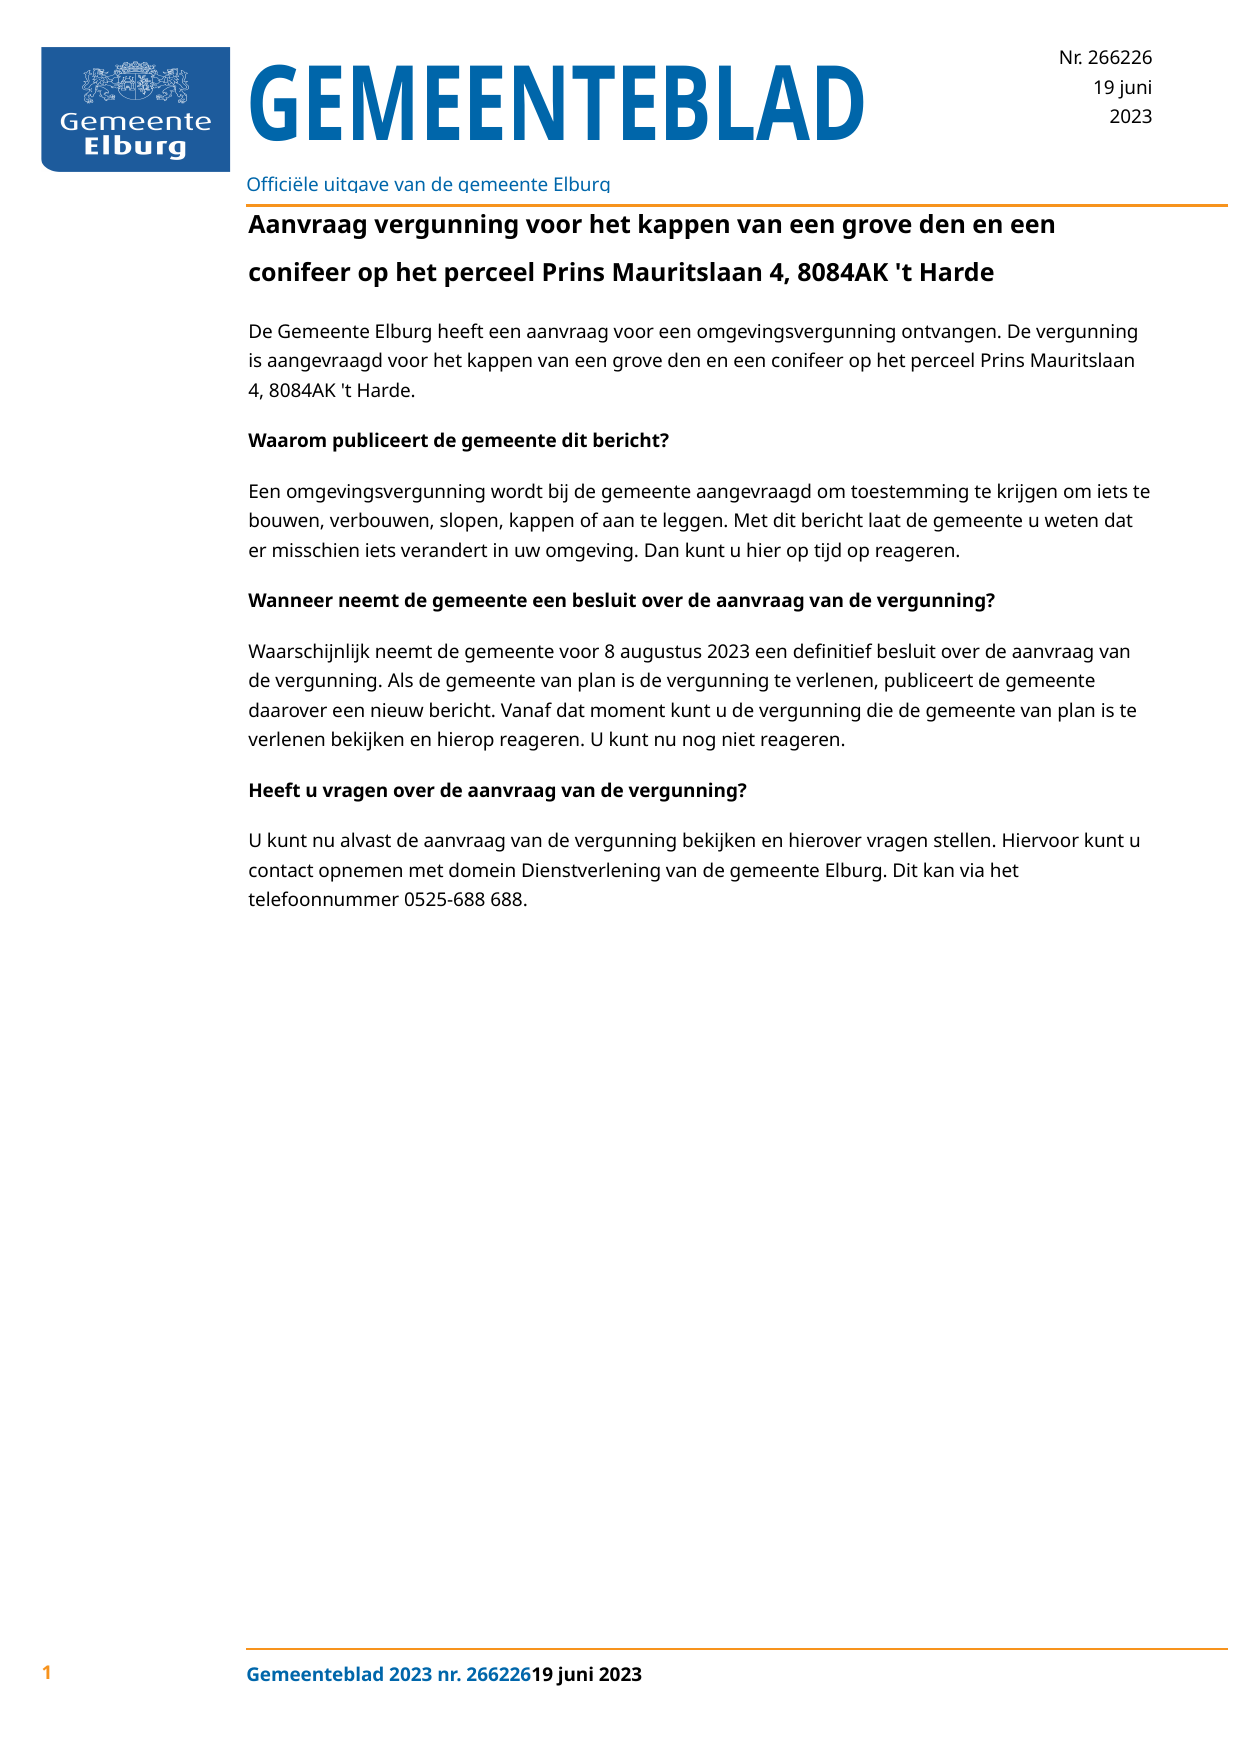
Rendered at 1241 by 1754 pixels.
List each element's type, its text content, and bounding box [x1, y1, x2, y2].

picture [41, 47, 231, 172]
text U kunt nu alvast de aanvraag van de vergunning bekijken en hierover vragen stellen. Hiervoor kunt u contact opnemen met domein Dienstverlening van de gemeente Elburg. Dit kan via het telefoonnummer 0525-688 688. [248, 827, 1152, 912]
text Aanvraag vergunning voor het kappen van een grove den en een conifeer op het perceel Prins Mauritslaan 4, 8084AK 't Harde [248, 207, 1152, 288]
text Waarom publiceert de gemeente dit bericht? [248, 427, 1152, 453]
text Waarschijnlijk neemt de gemeente voor 8 augustus 2023 een definitief besluit over de aanvraag van de vergunning. Als de gemeente van plan is de vergunning te verlenen, publiceert de gemeente daarover een nieuw bericht. Vanaf dat moment kunt u de vergunning die de gemeente van plan is te verlenen bekijken en hierop reageren. U kunt nu nog niet reageren. [248, 638, 1152, 752]
text Heeft u vragen over de aanvraag van de vergunning? [248, 777, 1152, 803]
text Wanneer neemt de gemeente een besluit over de aanvraag van de vergunning? [248, 587, 1152, 613]
text De Gemeente Elburg heeft een aanvraag voor een omgevingsvergunning ontvangen. De vergunning is aangevraagd voor het kappen van een grove den en een conifeer op het perceel Prins Mauritslaan 4, 8084AK 't Harde. [248, 318, 1152, 403]
text Een omgevingsvergunning wordt bij de gemeente aangevraagd om toestemming te krijgen om iets te bouwen, verbouwen, slopen, kappen of aan te leggen. Met dit bericht laat de gemeente u weten dat er misschien iets verandert in uw omgeving. Dan kunt u hier op tijd op reageren. [248, 478, 1152, 563]
